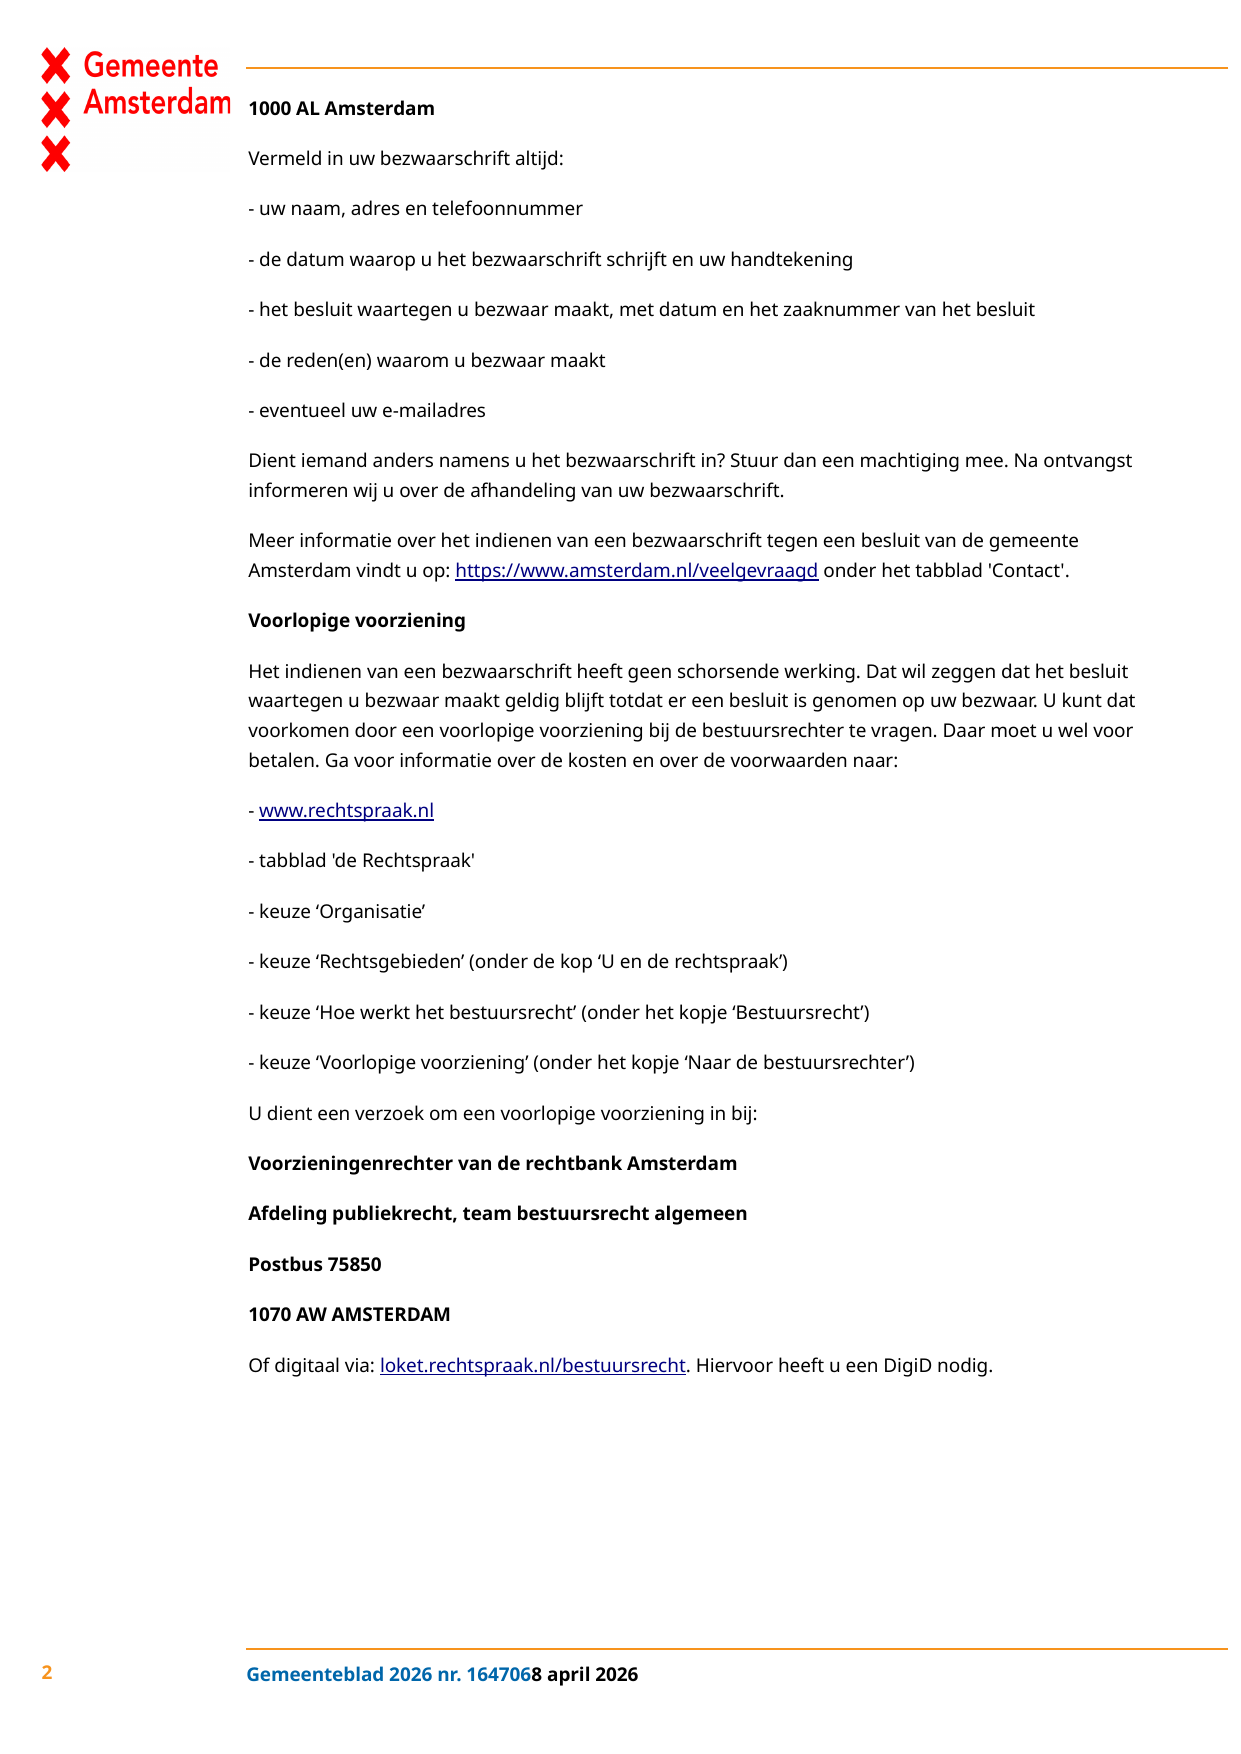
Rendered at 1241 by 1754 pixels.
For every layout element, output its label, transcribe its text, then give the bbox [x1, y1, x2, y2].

text Dient iemand anders namens u het bezwaarschrift in? Stuur dan een machtiging mee. Na ontvangst informeren wij u over de afhandeling van uw bezwaarschrift. [248, 448, 1152, 503]
text - de datum waarop u het bezwaarschrift schrijft en uw handtekening [248, 246, 1152, 272]
text U dient een verzoek om een voorlopige voorziening in bij: [248, 1100, 1152, 1126]
text - tabblad 'de Rechtspraak' [248, 848, 1152, 873]
text Voorlopige voorziening [248, 608, 1152, 633]
text - keuze ‘Hoe werkt het bestuursrecht’ (onder het kopje ‘Bestuursrecht’) [248, 999, 1152, 1025]
text - het besluit waartegen u bezwaar maakt, met datum en het zaaknummer van het besluit [248, 296, 1152, 322]
text - keuze ‘Organisatie’ [248, 898, 1152, 924]
text Voorzieningenrechter van de rechtbank Amsterdam [248, 1150, 1152, 1176]
text 1070 AW AMSTERDAM [248, 1301, 1152, 1327]
text Postbus 75850 [248, 1251, 1152, 1277]
text - eventueel uw e-mailadres [248, 397, 1152, 423]
text Of digitaal via: loket.rechtspraak.nl/bestuursrecht. Hiervoor heeft u een DigiD nodig. [248, 1352, 1152, 1378]
text - www.rechtspraak.nl [248, 797, 1152, 823]
text Meer informatie over het indienen van een bezwaarschrift tegen een besluit van de gemeente Amsterdam vindt u op: https://www.amsterdam.nl/veelgevraagd onder het tabblad 'Contact'. [248, 528, 1152, 583]
text - de reden(en) waarom u bezwaar maakt [248, 347, 1152, 373]
text - uw naam, adres en telefoonnummer [248, 196, 1152, 221]
text - keuze ‘Rechtsgebieden’ (onder de kop ‘U en de rechtspraak’) [248, 948, 1152, 974]
text Het indienen van een bezwaarschrift heeft geen schorsende werking. Dat wil zeggen dat het besluit waartegen u bezwaar maakt geldig blijft totdat er een besluit is genomen op uw bezwaar. U kunt dat voorkomen door een voorlopige voorziening bij de bestuursrechter te vragen. Daar moet u wel voor betalen. Ga voor informatie over de kosten en over de voorwaarden naar: [248, 658, 1152, 773]
text - keuze ‘Voorlopige voorziening’ (onder het kopje ‘Naar de bestuursrechter’) [248, 1049, 1152, 1075]
text Afdeling publiekrecht, team bestuursrecht algemeen [248, 1201, 1152, 1226]
text Vermeld in uw bezwaarschrift altijd: [248, 145, 1152, 171]
text 1000 AL Amsterdam [248, 95, 1152, 121]
picture [41, 47, 231, 172]
